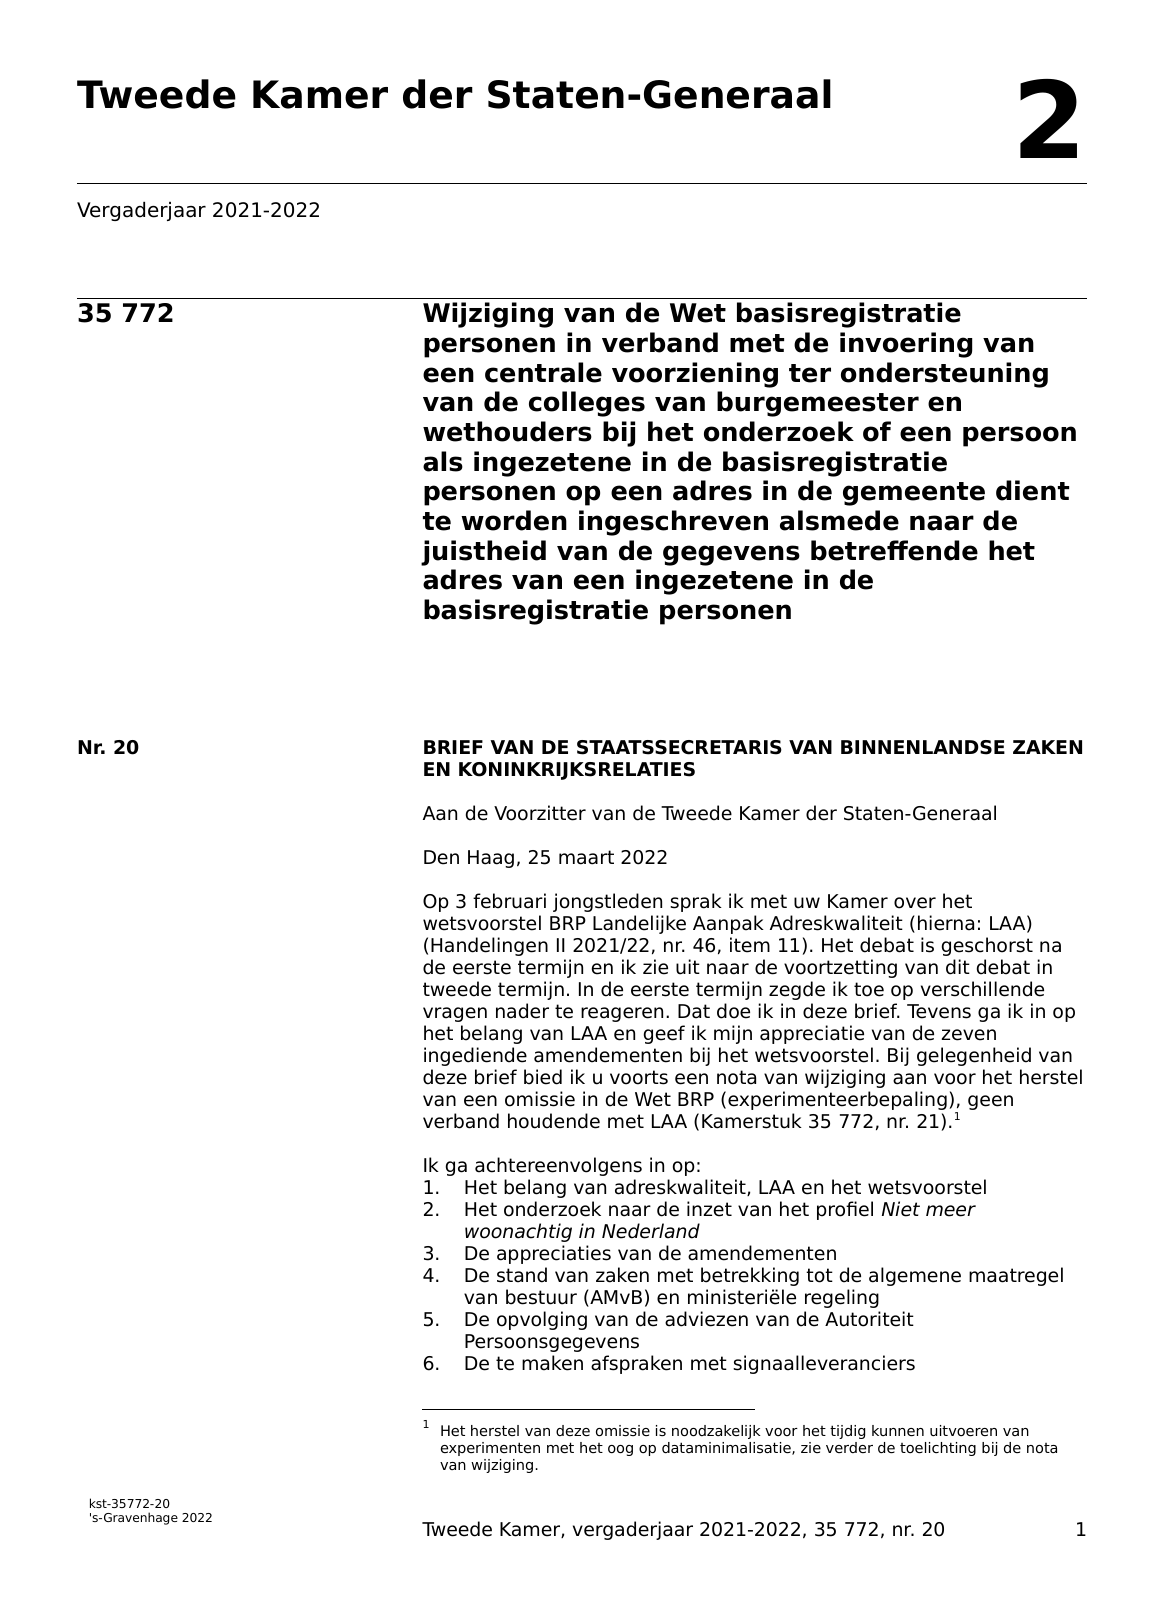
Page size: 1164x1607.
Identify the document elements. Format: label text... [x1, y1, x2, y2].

text Aan de Voorzitter van de Tweede Kamer der Staten-Generaal [422, 803, 1087, 825]
text 's-Gravenhage 2022 [88, 1511, 323, 1525]
text kst-35772-20 [88, 1497, 323, 1511]
text Op 3 februari jongstleden sprak ik met uw Kamer over het wetsvoorstel BRP Landelijke Aanpak Adreskwaliteit (hierna: LAA) (Handelingen II 2021/22, nr. 46, item 11). Het debat is geschorst na de eerste termijn en ik zie uit naar de voortzetting van dit debat in tweede termijn. In de eerste termijn zegde ik toe op verschillende vragen nader te reageren. Dat doe ik in deze brief. Tevens ga ik in op het belang van LAA en geef ik mijn appreciatie van de zeven ingediende amendementen bij het wetsvoorstel. Bij gelegenheid van deze brief bied ik u voorts een nota van wijziging aan voor het herstel van een omissie in de Wet BRP (experimenteerbepaling), geen verband houdende met LAA (Kamerstuk 35 772, nr. 21). [422, 891, 1087, 1133]
text 5. De opvolging van de adviezen van de Autoriteit Persoonsgegevens [422, 1309, 1087, 1353]
table_header 2 [886, 59, 1087, 183]
text 2. Het onderzoek naar de inzet van het profiel Niet meer woonachtig in Nederland [422, 1199, 1087, 1243]
text 4. De stand van zaken met betrekking tot de algemene maatregel van bestuur (AMvB) en ministeriële regeling [422, 1265, 1087, 1309]
text 6. De te maken afspraken met signaalleveranciers [422, 1353, 1087, 1375]
text 1. Het belang van adreskwaliteit, LAA en het wetsvoorstel [422, 1177, 1087, 1199]
table_cell Vergaderjaar 2021-2022 [77, 184, 1087, 298]
text Ik ga achtereenvolgens in op: [422, 1155, 1087, 1177]
subtitle 35 772 Wijziging van de Wet basisregistratie personen in verband met de invoering van een centrale voorziening ter ondersteuning van de colleges van burgemeester en wethouders bij het onderzoek of een persoon als ingezetene in de basisregistratie personen op een adres in de gemeente dient te worden ingeschreven alsmede naar de juistheid van de gegevens betreffende het adres van een ingezetene in de basisregistratie personen [77, 299, 1087, 626]
subtitle Nr. 20 BRIEF VAN DE STAATSSECRETARIS VAN BINNENLANDSE ZAKEN EN KONINKRIJKSRELATIES [77, 737, 1087, 781]
table_header Tweede Kamer der Staten-Generaal [77, 59, 886, 183]
text Den Haag, 25 maart 2022 [422, 847, 1087, 869]
text Het herstel van deze omissie is noodzakelijk voor het tijdig kunnen uitvoeren van experimenten met het oog op dataminimalisatie, zie verder de toelichting bij de nota van wijziging. [422, 1418, 1087, 1474]
text 3. De appreciaties van de amendementen [422, 1243, 1087, 1265]
